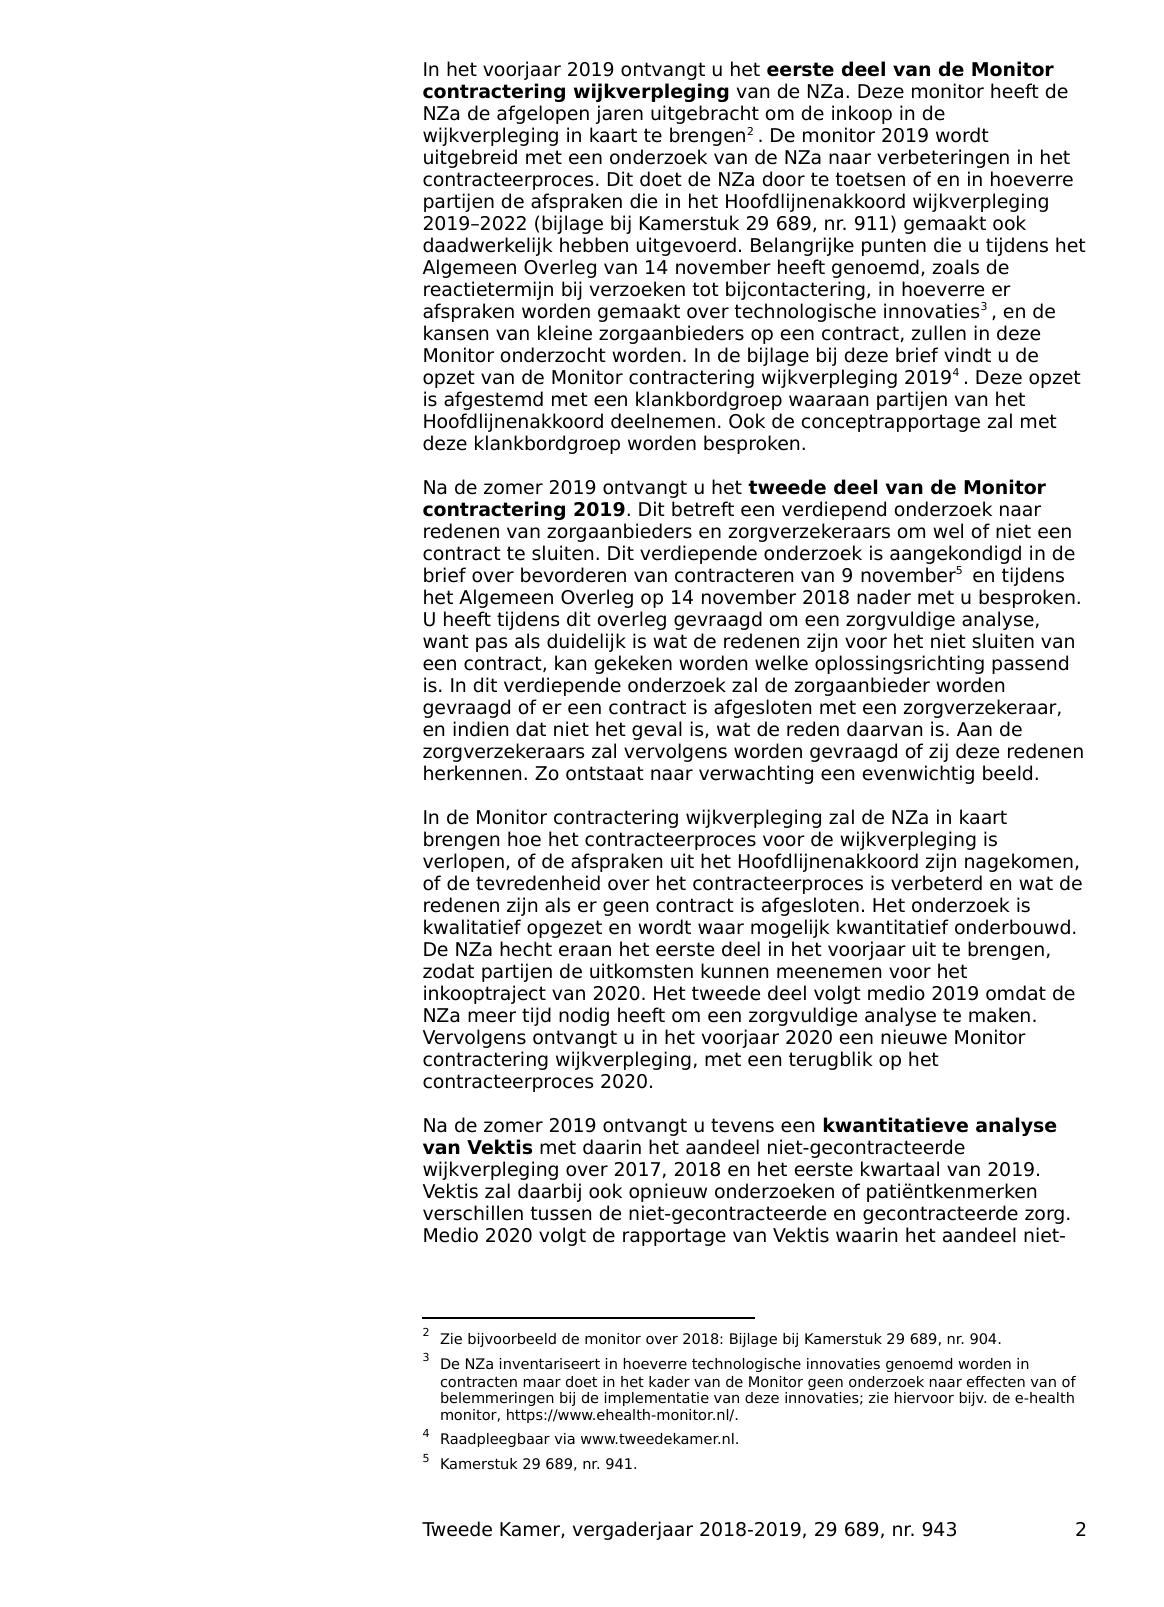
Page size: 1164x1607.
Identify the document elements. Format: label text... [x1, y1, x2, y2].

text De NZa hecht eraan het eerste deel in het voorjaar uit te brengen, zodat partijen de uitkomsten kunnen meenemen voor het inkooptraject van 2020. Het tweede deel volgt medio 2019 omdat de NZa meer tijd nodig heeft om een zorgvuldige analyse te maken. Vervolgens ontvangt u in het voorjaar 2020 een nieuwe Monitor contractering wijkverpleging, met een terugblik op het contracteerproces 2020. [422, 939, 1087, 1092]
text Na de zomer 2019 ontvangt u tevens een kwantitatieve analyse van Vektis met daarin het aandeel niet-gecontracteerde wijkverpleging over 2017, 2018 en het eerste kwartaal van 2019. Vektis zal daarbij ook opnieuw onderzoeken of patiëntkenmerken verschillen tussen de niet-gecontracteerde en gecontracteerde zorg. Medio 2020 volgt de rapportage van Vektis waarin het aandeel niet- [422, 1115, 1087, 1247]
text In het voorjaar 2019 ontvangt u het eerste deel van de Monitor contractering wijkverpleging van de NZa. Deze monitor heeft de NZa de afgelopen jaren uitgebracht om de inkoop in de wijkverpleging in kaart te brengen. De monitor 2019 wordt uitgebreid met een onderzoek van de NZa naar verbeteringen in het contracteerproces. Dit doet de NZa door te toetsen of en in hoeverre partijen de afspraken die in het Hoofdlijnenakkoord wijkverpleging 2019–2022 (bijlage bij Kamerstuk 29 689, nr. 911) gemaakt ook daadwerkelijk hebben uitgevoerd. Belangrijke punten die u tijdens het Algemeen Overleg van 14 november heeft genoemd, zoals de reactietermijn bij verzoeken tot bijcontactering, in hoeverre er afspraken worden gemaakt over technologische innovaties, en de kansen van kleine zorgaanbieders op een contract, zullen in deze Monitor onderzocht worden. In de bijlage bij deze brief vindt u de opzet van de Monitor contractering wijkverpleging 2019. Deze opzet is afgestemd met een klankbordgroep waaraan partijen van het Hoofdlijnenakkoord deelnemen. Ook de conceptrapportage zal met deze klankbordgroep worden besproken. [422, 59, 1087, 455]
text De NZa inventariseert in hoeverre technologische innovaties genoemd worden in contracten maar doet in het kader van de Monitor geen onderzoek naar effecten van of belemmeringen bij de implementatie van deze innovaties; zie hiervoor bijv. de e-health monitor, https://www.ehealth-monitor.nl/. [422, 1352, 1087, 1424]
text Zie bijvoorbeeld de monitor over 2018: Bijlage bij Kamerstuk 29 689, nr. 904. [422, 1327, 1087, 1349]
text Kamerstuk 29 689, nr. 941. [422, 1452, 1087, 1474]
text Raadpleegbaar via www.tweedekamer.nl. [422, 1427, 1087, 1449]
text In de Monitor contractering wijkverpleging zal de NZa in kaart brengen hoe het contracteerproces voor de wijkverpleging is verlopen, of de afspraken uit het Hoofdlijnenakkoord zijn nagekomen, of de tevredenheid over het contracteerproces is verbeterd en wat de redenen zijn als er geen contract is afgesloten. Het onderzoek is kwalitatief opgezet en wordt waar mogelijk kwantitatief onderbouwd. [422, 807, 1087, 939]
text Na de zomer 2019 ontvangt u het tweede deel van de Monitor contractering 2019. Dit betreft een verdiepend onderzoek naar redenen van zorgaanbieders en zorgverzekeraars om wel of niet een contract te sluiten. Dit verdiepende onderzoek is aangekondigd in de brief over bevorderen van contracteren van 9 november en tijdens het Algemeen Overleg op 14 november 2018 nader met u besproken. U heeft tijdens dit overleg gevraagd om een zorgvuldige analyse, want pas als duidelijk is wat de redenen zijn voor het niet sluiten van een contract, kan gekeken worden welke oplossingsrichting passend is. In dit verdiepende onderzoek zal de zorgaanbieder worden gevraagd of er een contract is afgesloten met een zorgverzekeraar, en indien dat niet het geval is, wat de reden daarvan is. Aan de zorgverzekeraars zal vervolgens worden gevraagd of zij deze redenen herkennen. Zo ontstaat naar verwachting een evenwichtig beeld. [422, 477, 1087, 784]
